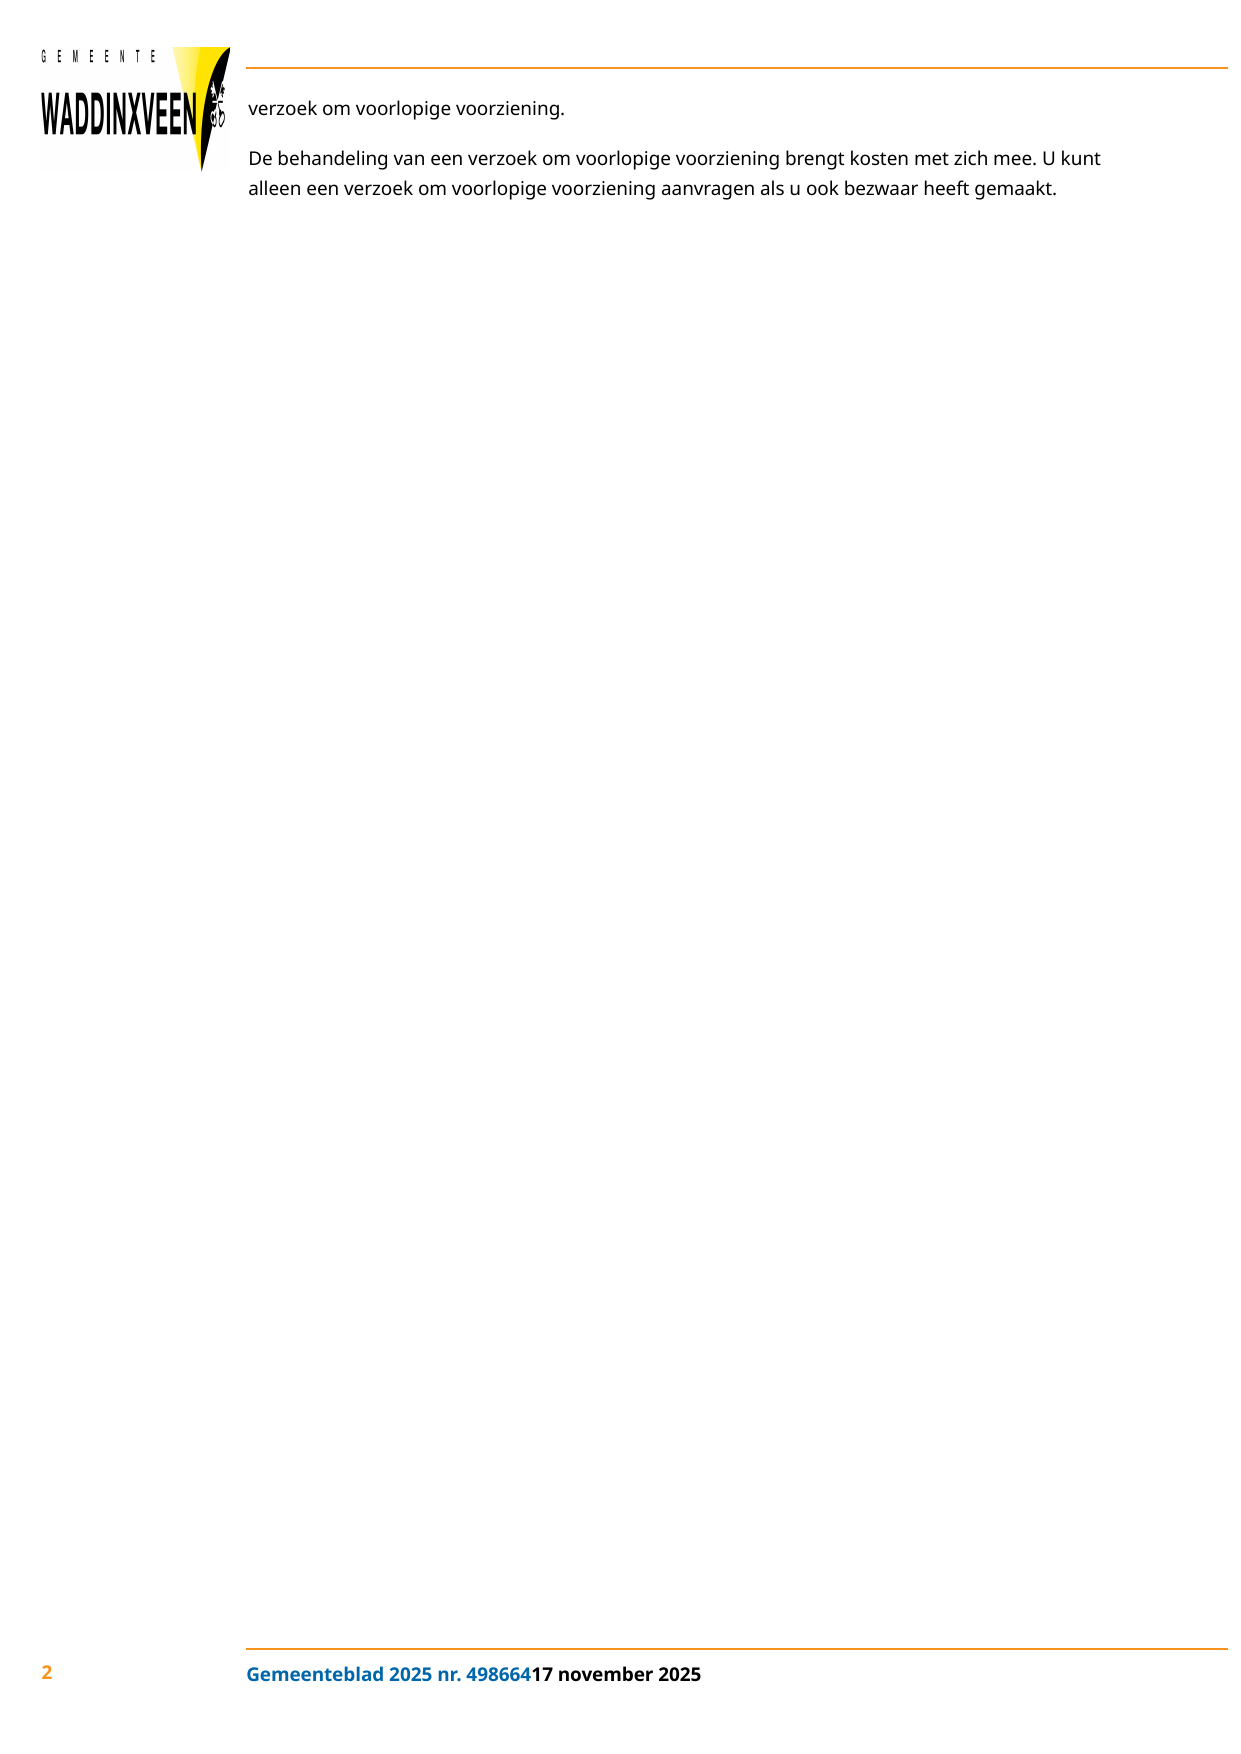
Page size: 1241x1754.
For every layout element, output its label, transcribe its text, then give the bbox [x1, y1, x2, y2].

text verzoek om voorlopige voorziening. [248, 95, 1152, 121]
text De behandeling van een verzoek om voorlopige voorziening brengt kosten met zich mee. U kunt alleen een verzoek om voorlopige voorziening aanvragen als u ook bezwaar heeft gemaakt. [248, 145, 1152, 201]
picture [41, 47, 231, 172]
